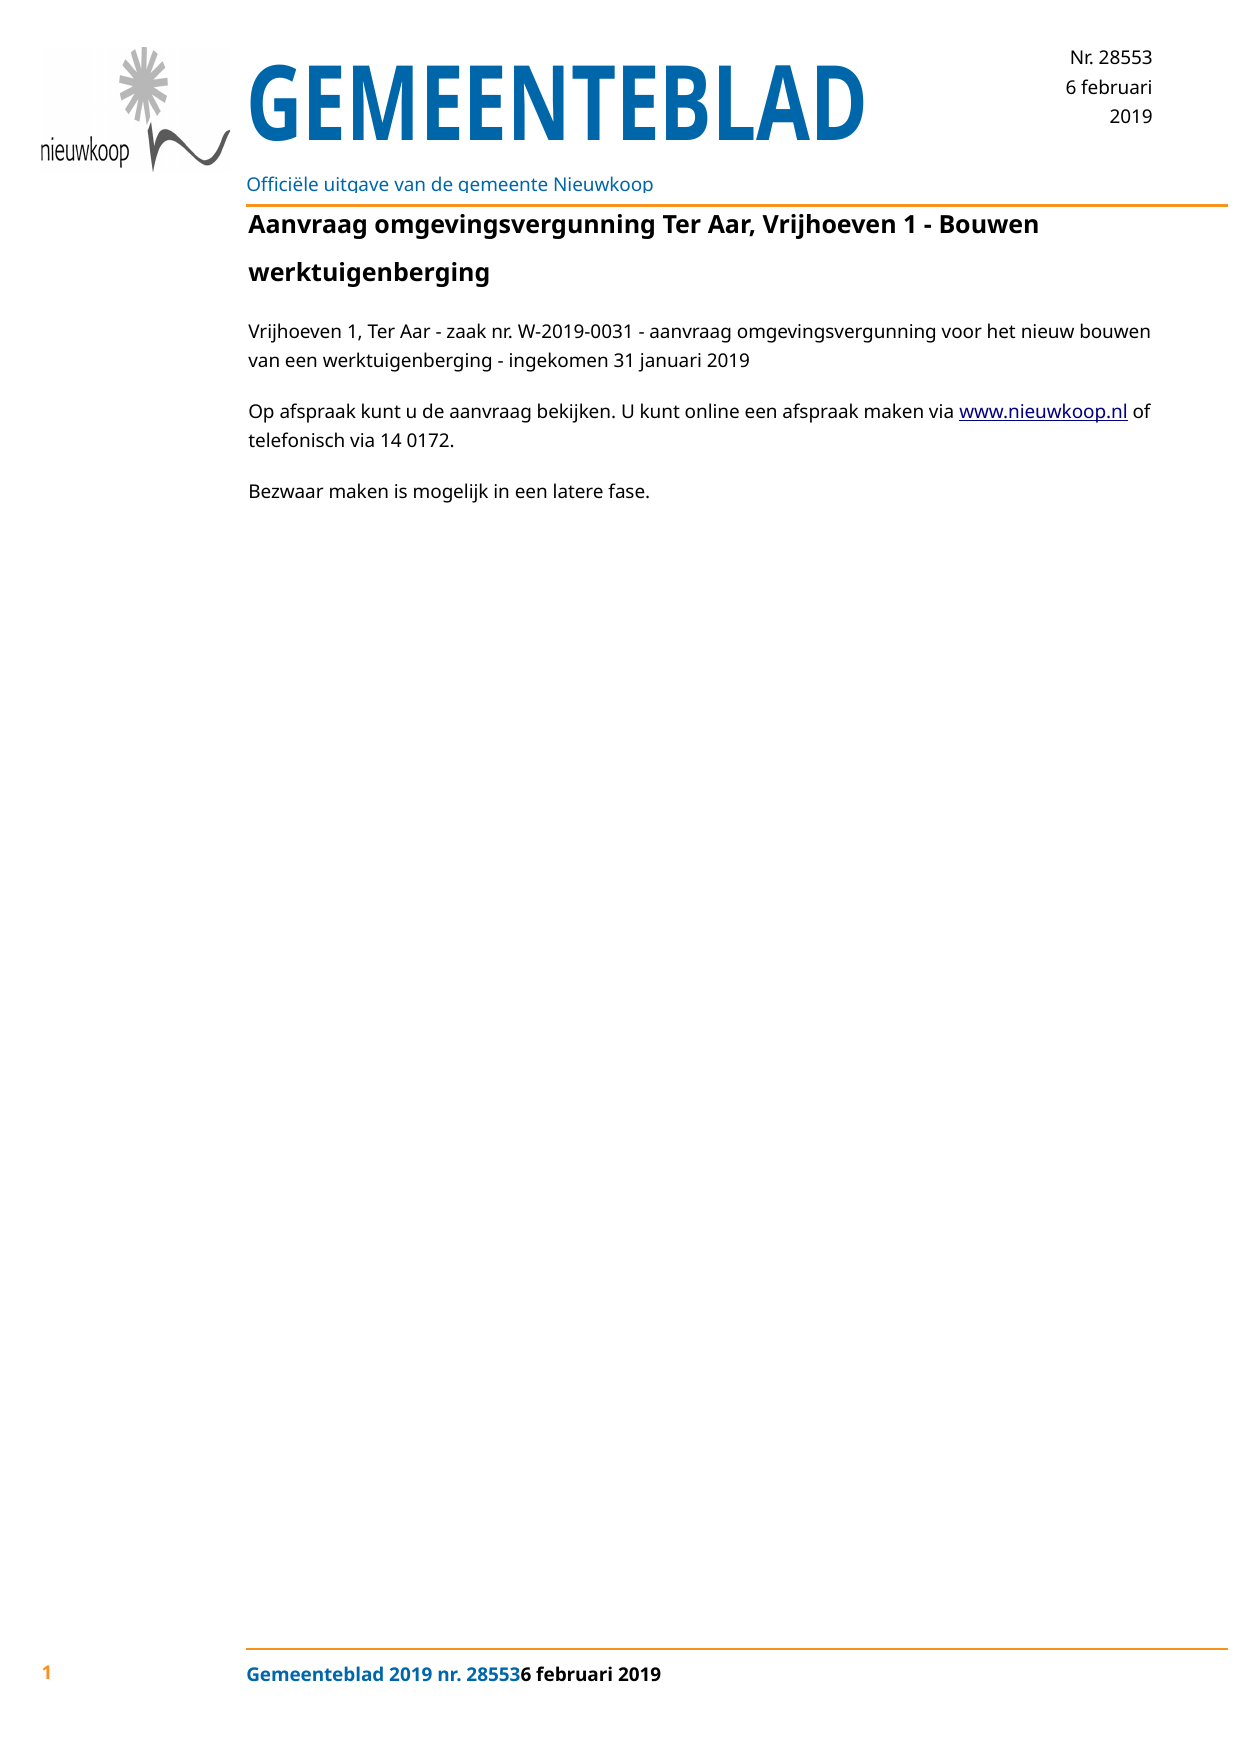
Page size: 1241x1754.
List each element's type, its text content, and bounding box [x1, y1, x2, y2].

text Op afspraak kunt u de aanvraag bekijken. U kunt online een afspraak maken via www.nieuwkoop.nl of telefonisch via 14 0172. [248, 398, 1152, 453]
text Bezwaar maken is mogelijk in een latere fase. [248, 478, 1152, 504]
text Aanvraag omgevingsvergunning Ter Aar, Vrijhoeven 1 - Bouwen werktuigenberging [248, 207, 1152, 288]
text Vrijhoeven 1, Ter Aar - zaak nr. W-2019-0031 - aanvraag omgevingsvergunning voor het nieuw bouwen van een werktuigenberging - ingekomen 31 januari 2019 [248, 318, 1152, 373]
picture [41, 47, 231, 172]
